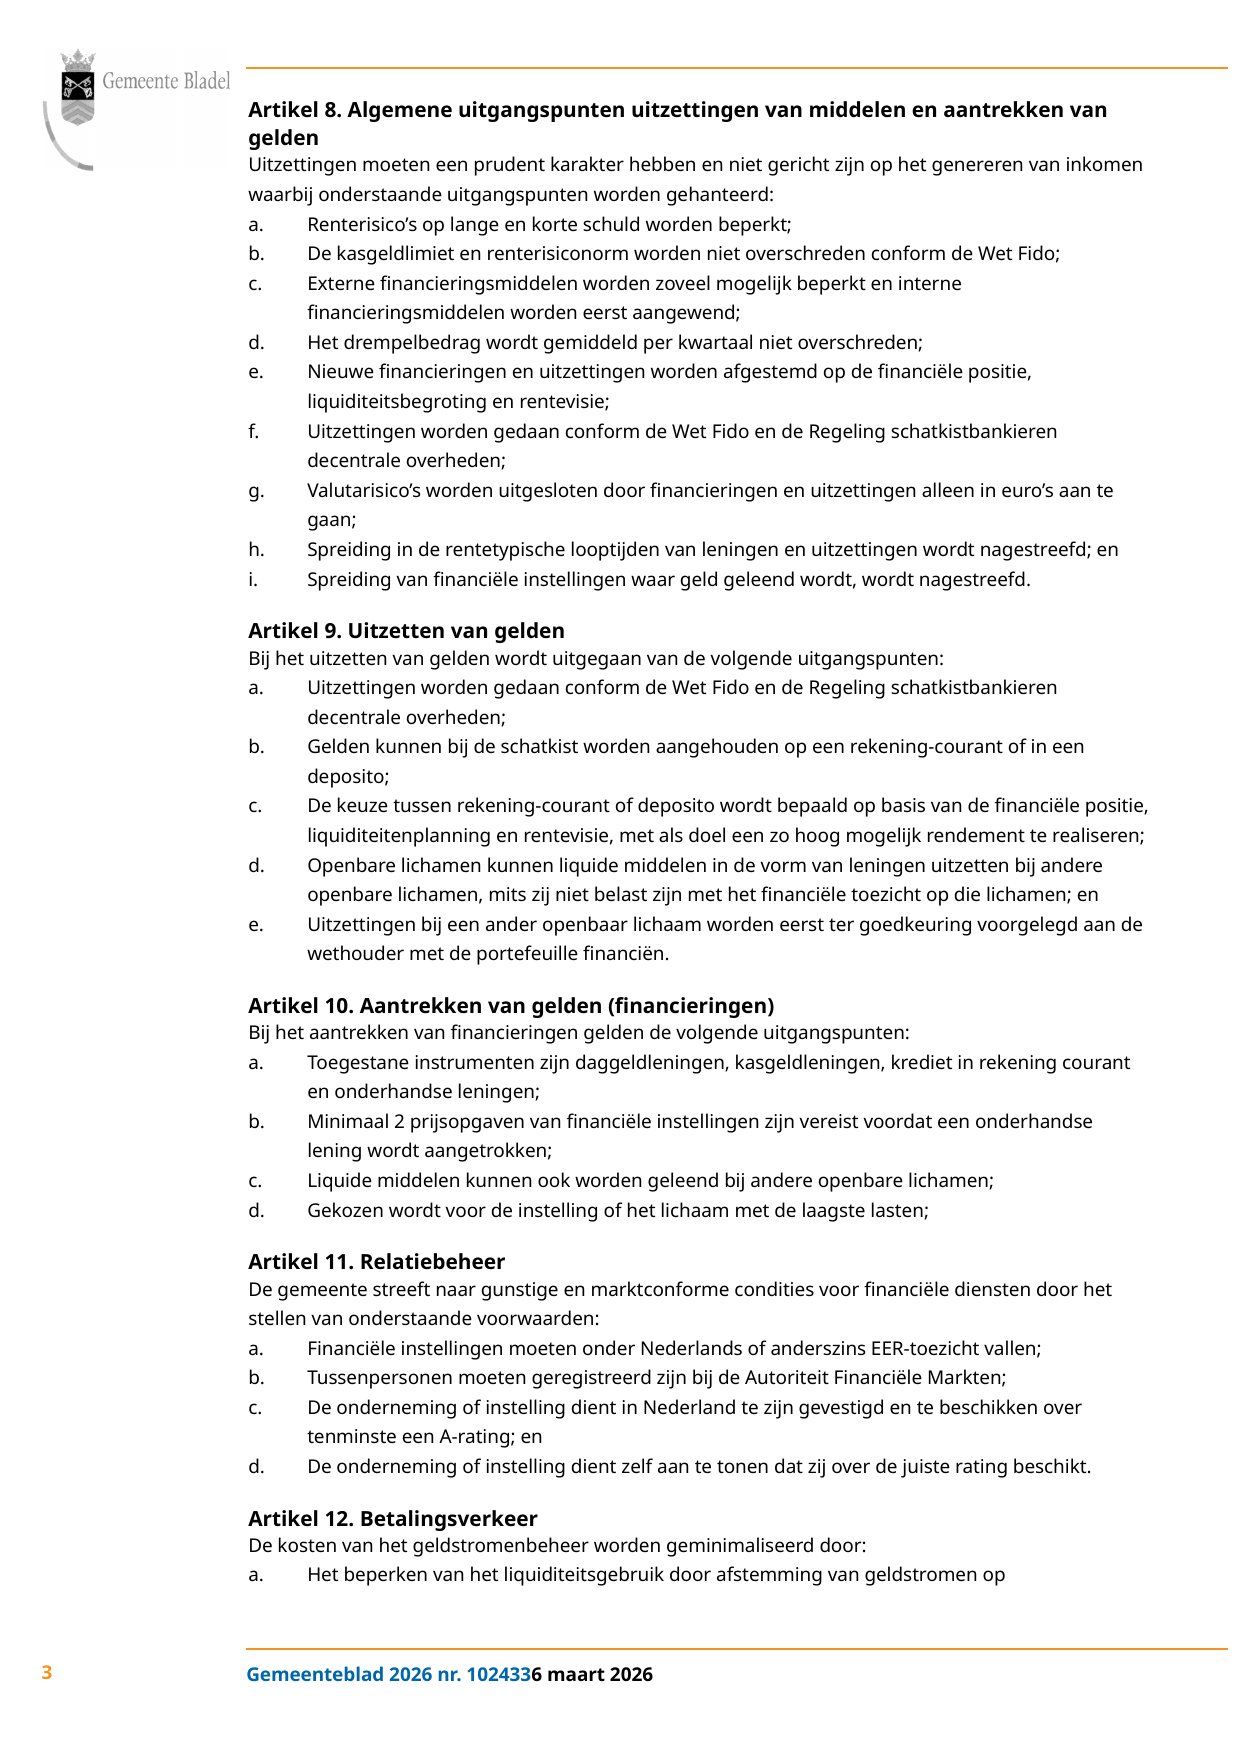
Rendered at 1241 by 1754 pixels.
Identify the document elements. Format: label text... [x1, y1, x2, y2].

list De kasgeldlimiet en renterisiconorm worden niet overschreden conform de Wet Fido; [248, 240, 1152, 266]
list Tussenpersonen moeten geregistreerd zijn bij de Autoriteit Financiële Markten; [248, 1364, 1152, 1390]
list Financiële instellingen moeten onder Nederlands of anderszins EER-toezicht vallen; [248, 1335, 1152, 1361]
text Uitzettingen moeten een prudent karakter hebben en niet gericht zijn op het genereren van inkomen waarbij onderstaande uitgangspunten worden gehanteerd: [248, 152, 1152, 207]
list De onderneming of instelling dient zelf aan te tonen dat zij over de juiste rating beschikt. [248, 1453, 1152, 1479]
list Gelden kunnen bij de schatkist worden aangehouden op een rekening-courant of in een deposito; [248, 733, 1152, 789]
list Spreiding van financiële instellingen waar geld geleend wordt, wordt nagestreefd. [248, 566, 1152, 592]
list Openbare lichamen kunnen liquide middelen in de vorm van leningen uitzetten bij andere openbare lichamen, mits zij niet belast zijn met het financiële toezicht op die lichamen; en [248, 852, 1152, 907]
list Uitzettingen bij een ander openbaar lichaam worden eerst ter goedkeuring voorgelegd aan de wethouder met de portefeuille financiën. [248, 911, 1152, 966]
text Artikel 11. Relatiebeheer [248, 1247, 1152, 1276]
list Externe financieringsmiddelen worden zoveel mogelijk beperkt en interne financieringsmiddelen worden eerst aangewend; [248, 270, 1152, 325]
list De keuze tussen rekening-courant of deposito wordt bepaald op basis van de financiële positie, liquiditeitenplanning en rentevisie, met als doel een zo hoog mogelijk rendement te realiseren; [248, 793, 1152, 848]
list Gekozen wordt voor de instelling of het lichaam met de laagste lasten; [248, 1197, 1152, 1223]
list Liquide middelen kunnen ook worden geleend bij andere openbare lichamen; [248, 1167, 1152, 1193]
text Bij het aantrekken van financieringen gelden de volgende uitgangspunten: [248, 1019, 1152, 1045]
list Het beperken van het liquiditeitsgebruik door afstemming van geldstromen op [248, 1562, 1152, 1587]
list Valutarisico’s worden uitgesloten door financieringen en uitzettingen alleen in euro’s aan te gaan; [248, 477, 1152, 532]
list Renterisico’s op lange en korte schuld worden beperkt; [248, 211, 1152, 237]
text De gemeente streeft naar gunstige en marktconforme condities voor financiële diensten door het stellen van onderstaande voorwaarden: [248, 1276, 1152, 1331]
list Het drempelbedrag wordt gemiddeld per kwartaal niet overschreden; [248, 329, 1152, 355]
list Uitzettingen worden gedaan conform de Wet Fido en de Regeling schatkistbankieren decentrale overheden; [248, 674, 1152, 729]
text Artikel 9. Uitzetten van gelden [248, 616, 1152, 645]
list Spreiding in de rentetypische looptijden van leningen en uitzettingen wordt nagestreefd; en [248, 536, 1152, 562]
list Uitzettingen worden gedaan conform de Wet Fido en de Regeling schatkistbankieren decentrale overheden; [248, 418, 1152, 473]
text Artikel 12. Betalingsverkeer [248, 1504, 1152, 1532]
list Toegestane instrumenten zijn daggeldleningen, kasgeldleningen, krediet in rekening courant en onderhandse leningen; [248, 1049, 1152, 1104]
text Artikel 8. Algemene uitgangspunten uitzettingen van middelen en aantrekken van gelden [248, 95, 1152, 152]
list Nieuwe financieringen en uitzettingen worden afgestemd op de financiële positie, liquiditeitsbegroting en rentevisie; [248, 359, 1152, 414]
text Artikel 10. Aantrekken van gelden (financieringen) [248, 991, 1152, 1019]
list Minimaal 2 prijsopgaven van financiële instellingen zijn vereist voordat een onderhandse lening wordt aangetrokken; [248, 1108, 1152, 1163]
list De onderneming of instelling dient in Nederland te zijn gevestigd en te beschikken over tenminste een A-rating; en [248, 1394, 1152, 1449]
text De kosten van het geldstromenbeheer worden geminimaliseerd door: [248, 1532, 1152, 1558]
text Bij het uitzetten van gelden wordt uitgegaan van de volgende uitgangspunten: [248, 645, 1152, 670]
picture [41, 47, 231, 172]
